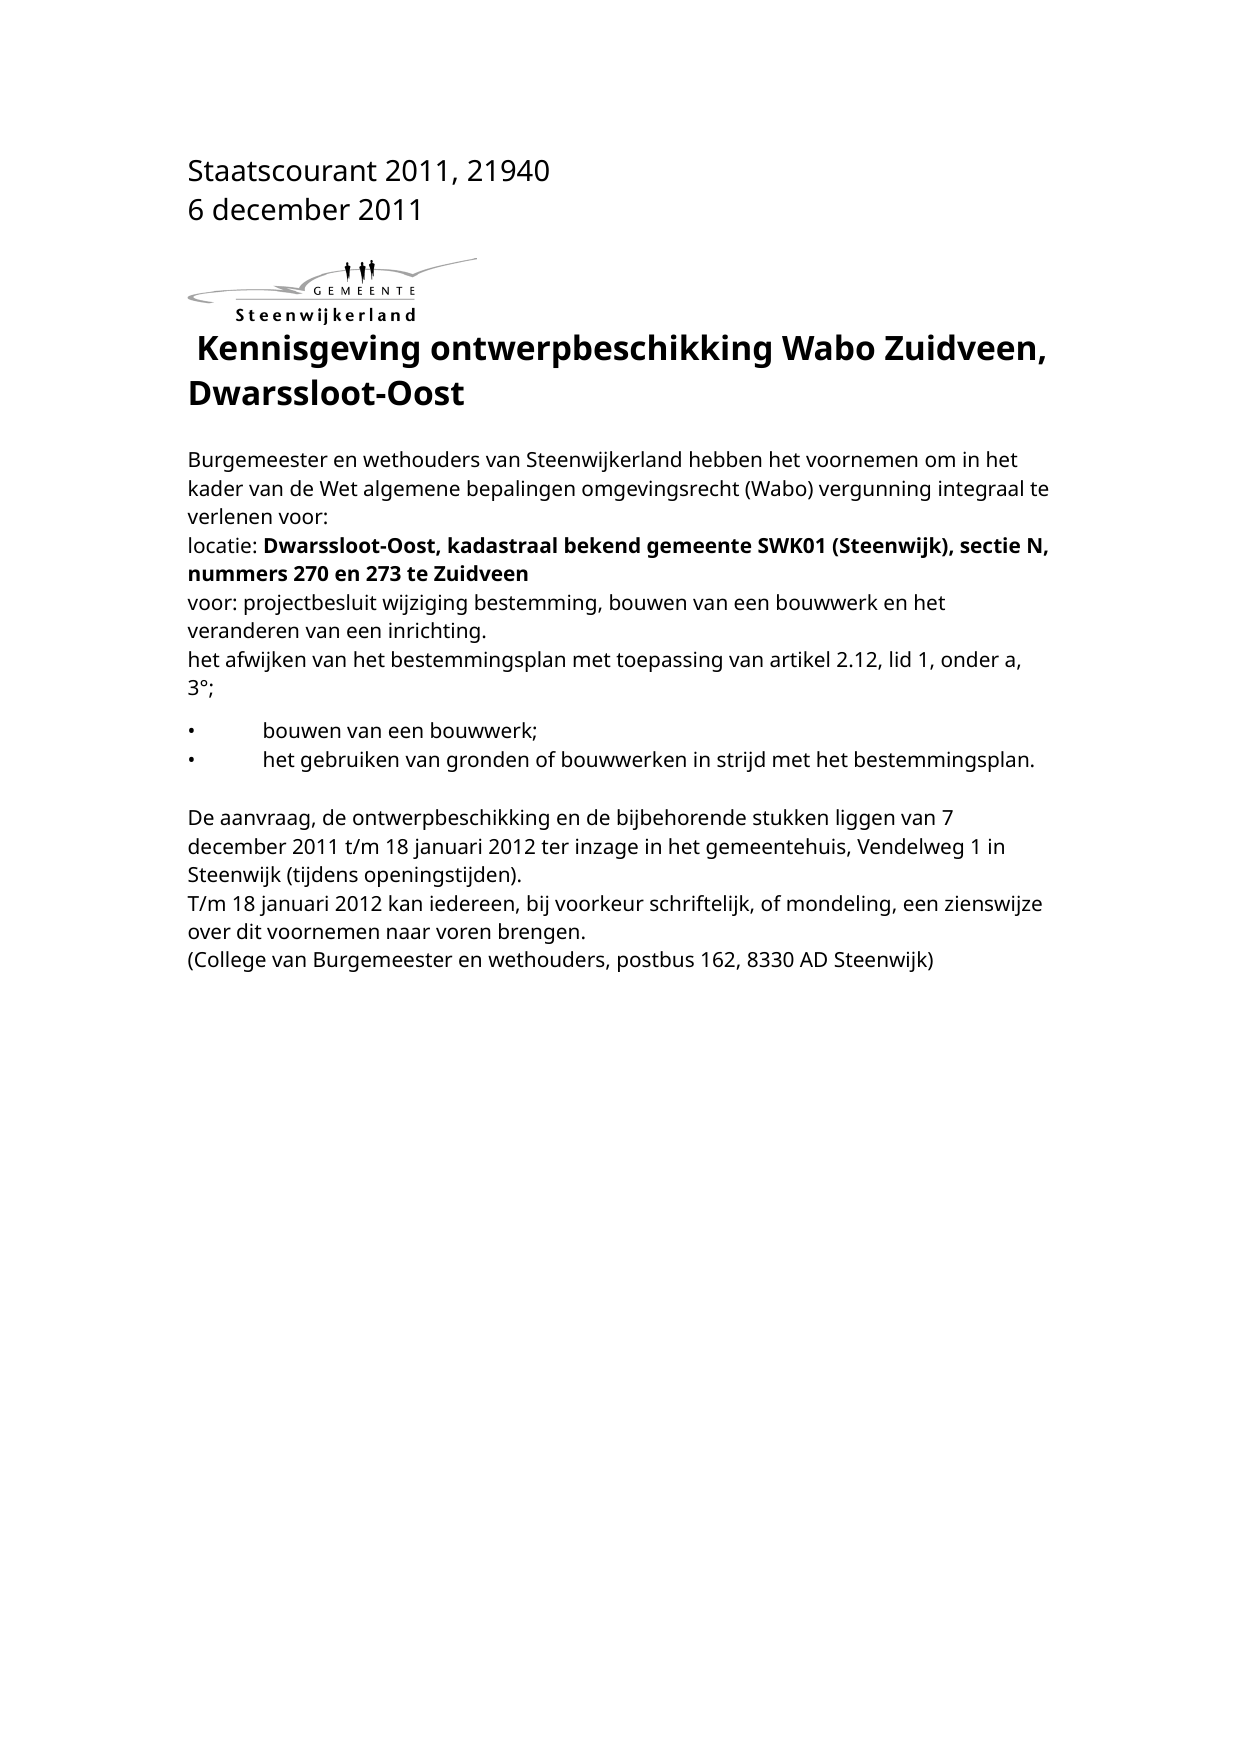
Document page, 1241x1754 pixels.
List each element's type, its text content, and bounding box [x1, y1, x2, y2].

text (College van Burgemeester en wethouders, postbus 162, 8330 AD Steenwijk) [187, 946, 1053, 974]
text T/m 18 januari 2012 kan iedereen, bij voorkeur schriftelijk, of mondeling, een zienswijze over dit voornemen naar voren brengen. [187, 889, 1053, 946]
picture [187, 258, 477, 325]
text Staatscourant 2011, 21940 [187, 150, 1053, 190]
text voor: projectbesluit wijziging bestemming, bouwen van een bouwwerk en het veranderen van een inrichting. [187, 588, 1053, 645]
text Burgemeester en wethouders van Steenwijkerland hebben het voornemen om in het kader van de Wet algemene bepalingen omgevingsrecht (Wabo) vergunning integraal te verlenen voor: [187, 446, 1053, 531]
text De aanvraag, de ontwerpbeschikking en de bijbehorende stukken liggen van 7 december 2011 t/m 18 januari 2012 ter inzage in het gemeentehuis, Vendelweg 1 in Steenwijk (tijdens openingstijden). [187, 803, 1053, 889]
text 6 december 2011 [187, 190, 1053, 229]
list het gebruiken van gronden of bouwwerken in strijd met het bestemmingsplan. [187, 745, 1053, 773]
subtitle Kennisgeving ontwerpbeschikking Wabo Zuidveen, Dwarssloot-Oost [187, 271, 1053, 416]
list bouwen van een bouwwerk; [187, 717, 1053, 745]
text locatie: Dwarssloot-Oost, kadastraal bekend gemeente SWK01 (Steenwijk), sectie N, nummers 270 en 273 te Zuidveen [187, 531, 1053, 588]
text het afwijken van het bestemmingsplan met toepassing van artikel 2.12, lid 1, onder a, 3°; [187, 645, 1053, 702]
